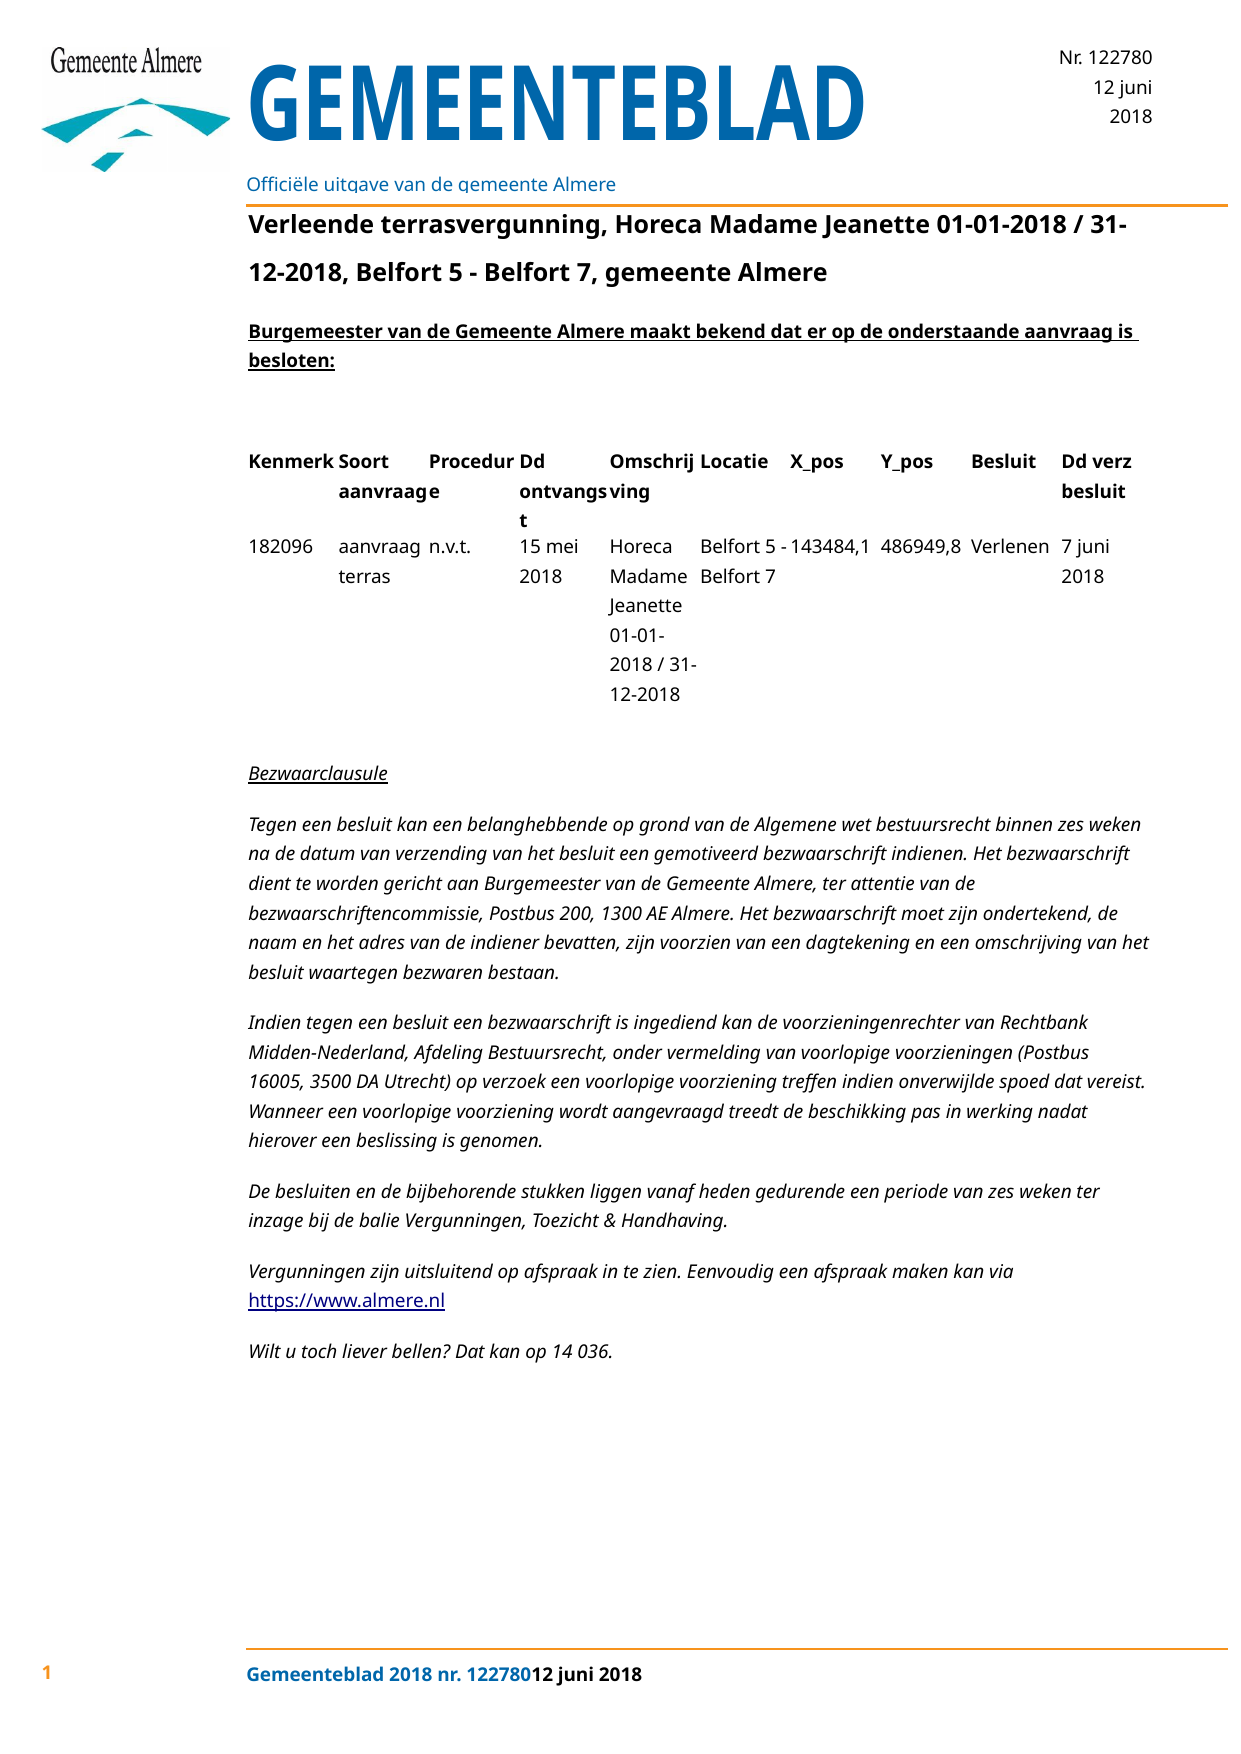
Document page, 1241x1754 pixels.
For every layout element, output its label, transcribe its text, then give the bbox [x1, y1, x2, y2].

table_header Dd verz besluit [1061, 449, 1152, 533]
table_cell 15 mei 2018 [519, 533, 609, 707]
text Bezwaarclausule [248, 761, 1152, 786]
table_cell n.v.t. [429, 533, 519, 707]
table_cell 182096 [248, 533, 338, 707]
text Indien tegen een besluit een bezwaarschrift is ingediend kan de voorzieningenrechter van Rechtbank Midden-Nederland, Afdeling Bestuursrecht, onder vermelding van voorlopige voorzieningen (Postbus 16005, 3500 DA Utrecht) op verzoek een voorlopige voorziening treffen indien onverwijlde spoed dat vereist. Wanneer een voorlopige voorziening wordt aangevraagd treedt de beschikking pas in werking nadat hierover een beslissing is genomen. [248, 1009, 1152, 1153]
table_header Procedure [429, 449, 519, 533]
table_header Locatie [700, 449, 790, 533]
text Vergunningen zijn uitsluitend op afspraak in te zien. Eenvoudig een afspraak maken kan via https://www.almere.nl [248, 1258, 1152, 1313]
text De besluiten en de bijbehorende stukken liggen vanaf heden gedurende een periode van zes weken ter inzage bij de balie Vergunningen, Toezicht & Handhaving. [248, 1178, 1152, 1233]
table_header Y_pos [881, 449, 971, 533]
text Wilt u toch liever bellen? Dat kan op 14 036. [248, 1338, 1152, 1364]
table_cell Horeca Madame Jeanette 01-01-2018 / 31-12-2018 [609, 533, 700, 707]
table_header Kenmerk [248, 449, 338, 533]
table_cell Belfort 5 - Belfort 7 [700, 533, 790, 707]
table_cell aanvraag terras [338, 533, 429, 707]
picture [41, 47, 231, 172]
text Burgemeester van de Gemeente Almere maakt bekend dat er op de onderstaande aanvraag is besloten: [248, 318, 1152, 373]
table_header X_pos [790, 449, 881, 533]
text Verleende terrasvergunning, Horeca Madame Jeanette 01-01-2018 / 31-12-2018, Belfort 5 - Belfort 7, gemeente Almere [248, 207, 1152, 288]
table_cell 143484,1 [790, 533, 881, 707]
table_header Soort aanvraag [338, 449, 429, 533]
table_cell Verlenen [971, 533, 1061, 707]
table_header Dd ontvangst [519, 449, 609, 533]
table_header Omschrijving [609, 449, 700, 533]
table_header Besluit [971, 449, 1061, 533]
text Tegen een besluit kan een belanghebbende op grond van de Algemene wet bestuursrecht binnen zes weken na de datum van verzending van het besluit een gemotiveerd bezwaarschrift indienen. Het bezwaarschrift dient te worden gericht aan Burgemeester van de Gemeente Almere, ter attentie van de bezwaarschriftencommissie, Postbus 200, 1300 AE Almere. Het bezwaarschrift moet zijn ondertekend, de naam en het adres van de indiener bevatten, zijn voorzien van een dagtekening en een omschrijving van het besluit waartegen bezwaren bestaan. [248, 811, 1152, 985]
table_cell 7 juni 2018 [1061, 533, 1152, 707]
table_cell 486949,8 [881, 533, 971, 707]
